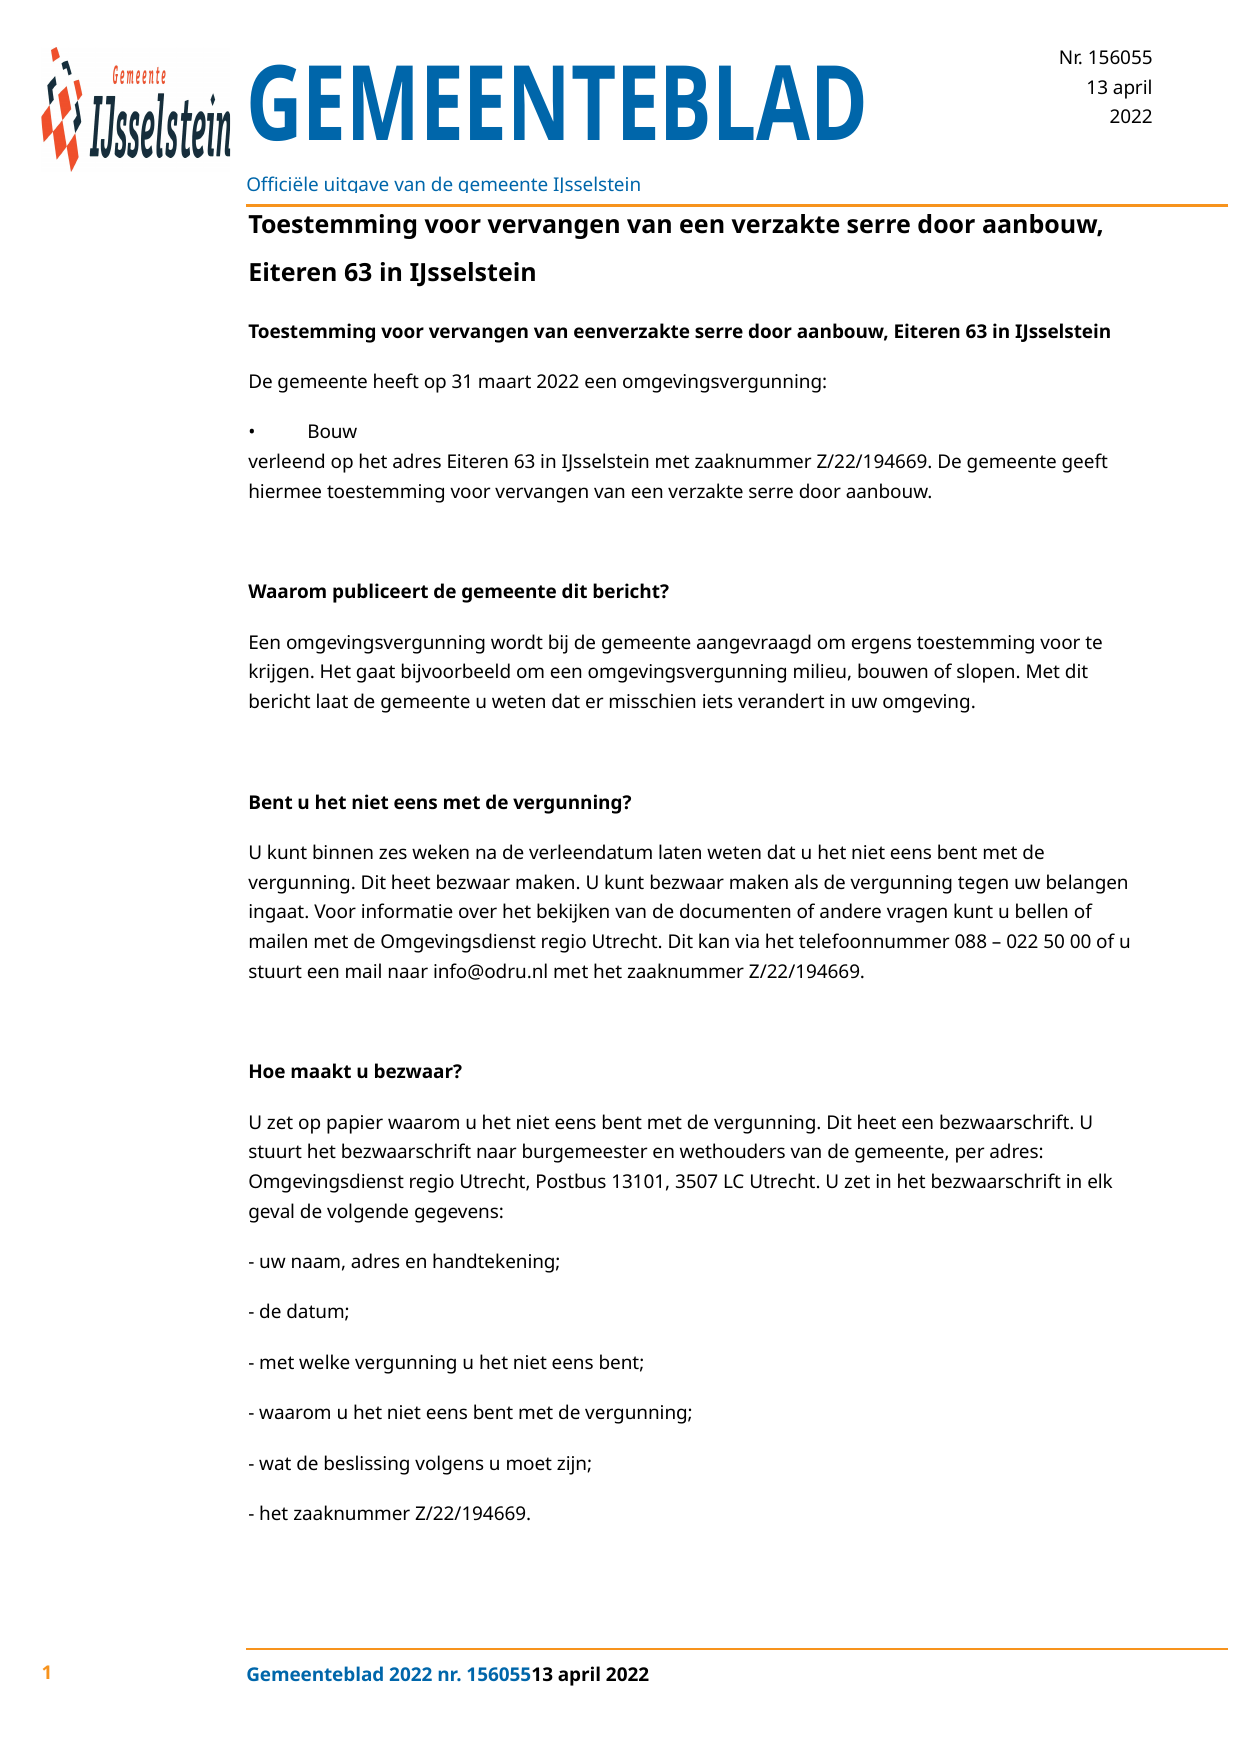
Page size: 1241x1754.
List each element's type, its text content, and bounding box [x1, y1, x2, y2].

text Toestemming voor vervangen van een verzakte serre door aanbouw, Eiteren 63 in IJsselstein [248, 207, 1152, 288]
text Een omgevingsvergunning wordt bij de gemeente aangevraagd om ergens toestemming voor te krijgen. Het gaat bijvoorbeeld om een omgevingsvergunning milieu, bouwen of slopen. Met dit bericht laat de gemeente u weten dat er misschien iets verandert in uw omgeving. [248, 629, 1152, 714]
text Toestemming voor vervangen van eenverzakte serre door aanbouw, Eiteren 63 in IJsselstein [248, 318, 1152, 344]
text - het zaaknummer Z/22/194669. [248, 1500, 1152, 1526]
text - de datum; [248, 1299, 1152, 1324]
list Bouw [248, 419, 1152, 444]
text - waarom u het niet eens bent met de vergunning; [248, 1399, 1152, 1425]
text - met welke vergunning u het niet eens bent; [248, 1349, 1152, 1375]
text De gemeente heeft op 31 maart 2022 een omgevingsvergunning: [248, 368, 1152, 394]
text Bent u het niet eens met de vergunning? [248, 789, 1152, 815]
text verleend op het adres Eiteren 63 in IJsselstein met zaaknummer Z/22/194669. De gemeente geeft hiermee toestemming voor vervangen van een verzakte serre door aanbouw. [248, 448, 1152, 504]
text Hoe maakt u bezwaar? [248, 1059, 1152, 1084]
text - wat de beslissing volgens u moet zijn; [248, 1450, 1152, 1476]
text - uw naam, adres en handtekening; [248, 1248, 1152, 1274]
text U zet op papier waarom u het niet eens bent met de vergunning. Dit heet een bezwaarschrift. U stuurt het bezwaarschrift naar burgemeester en wethouders van de gemeente, per adres: Omgevingsdienst regio Utrecht, Postbus 13101, 3507 LC Utrecht. U zet in het bezwaarschrift in elk geval de volgende gegevens: [248, 1109, 1152, 1224]
text U kunt binnen zes weken na de verleendatum laten weten dat u het niet eens bent met de vergunning. Dit heet bezwaar maken. U kunt bezwaar maken als de vergunning tegen uw belangen ingaat. Voor informatie over het bekijken van de documenten of andere vragen kunt u bellen of mailen met de Omgevingsdienst regio Utrecht. Dit kan via het telefoonnummer 088 – 022 50 00 of u stuurt een mail naar info@odru.nl met het zaaknummer Z/22/194669. [248, 839, 1152, 984]
text Waarom publiceert de gemeente dit bericht? [248, 579, 1152, 604]
picture [41, 47, 231, 172]
